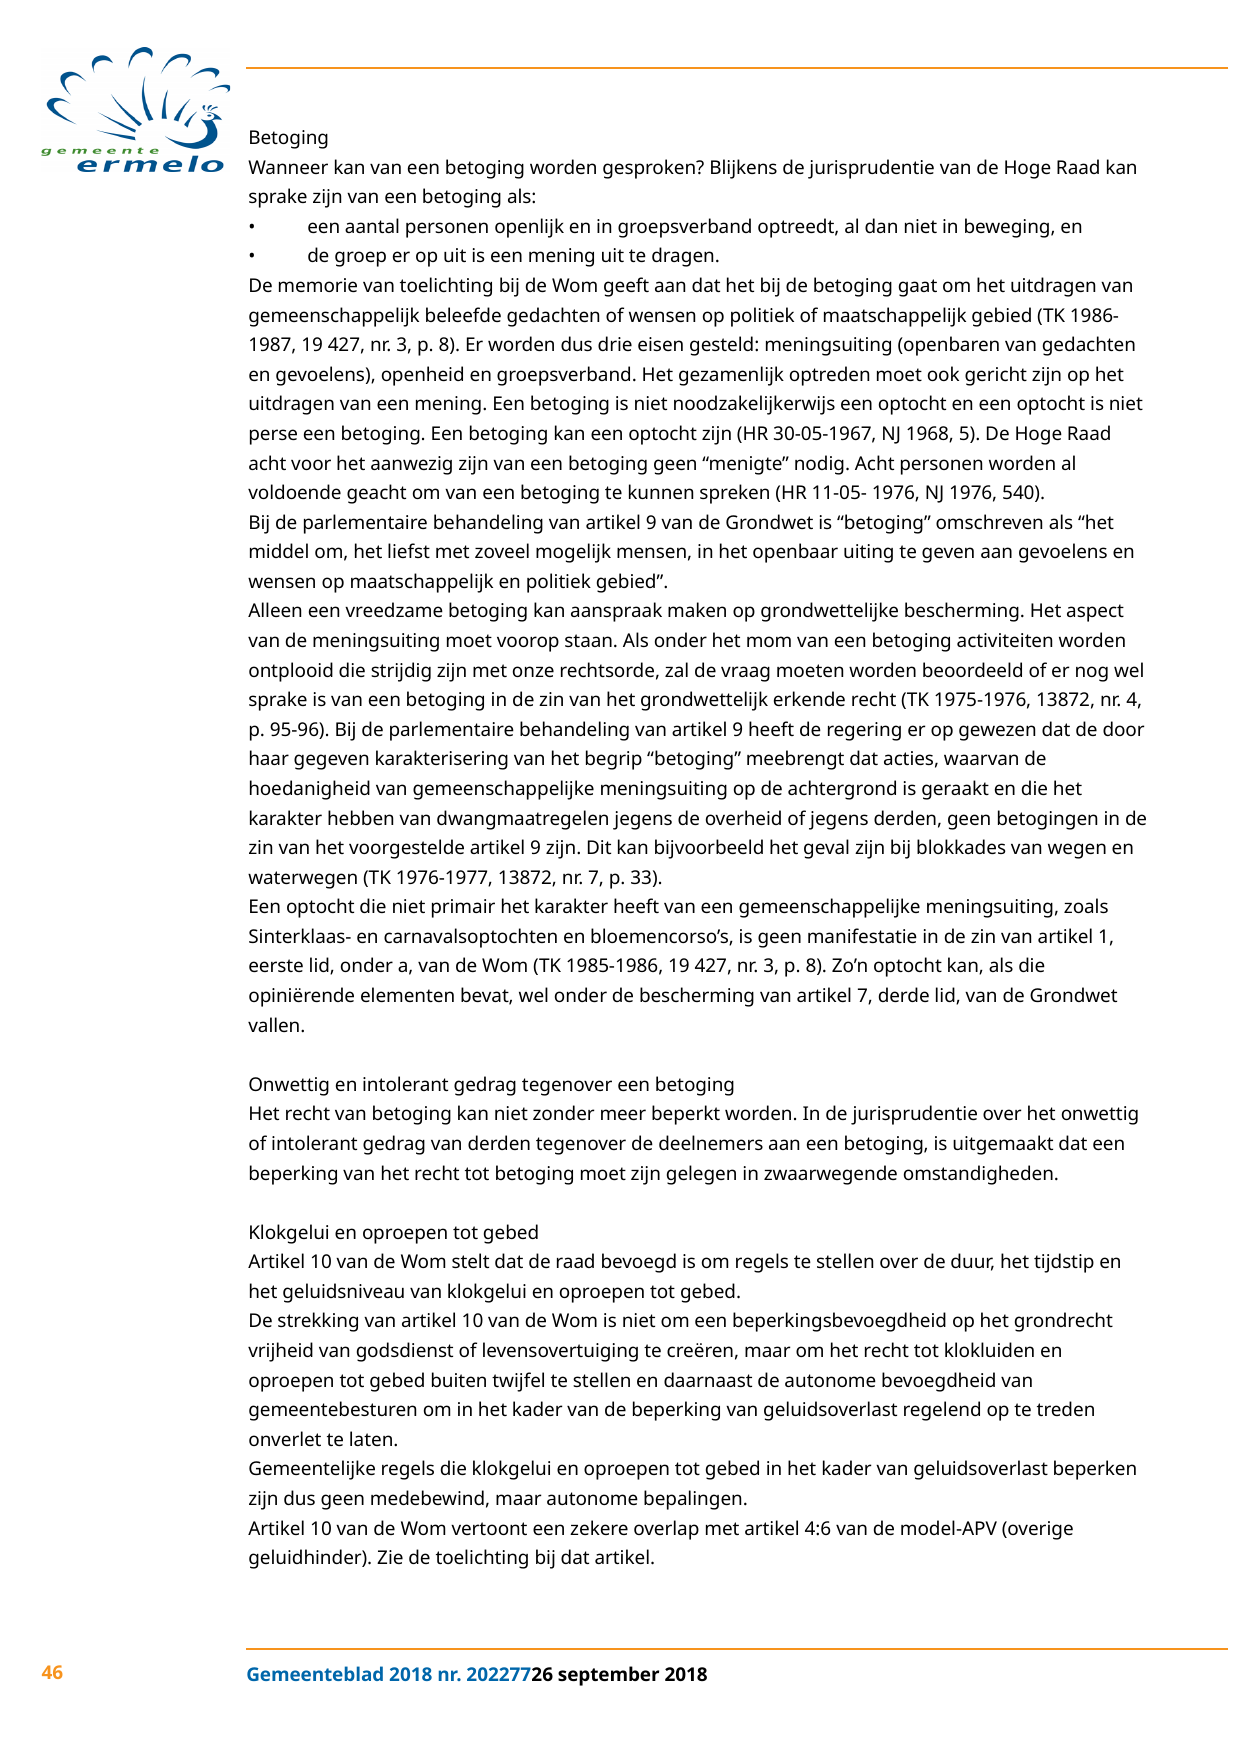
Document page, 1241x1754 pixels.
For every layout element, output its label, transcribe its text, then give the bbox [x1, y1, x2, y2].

list de groep er op uit is een mening uit te dragen. [248, 243, 1152, 268]
text Wanneer kan van een betoging worden gesproken? Blijkens de jurisprudentie van de Hoge Raad kan sprake zijn van een betoging als: [248, 154, 1152, 209]
list een aantal personen openlijk en in groepsverband optreedt, al dan niet in beweging, en [248, 213, 1152, 239]
text De memorie van toelichting bij de Wom geeft aan dat het bij de betoging gaat om het uitdragen van gemeenschappelijk beleefde gedachten of wensen op politiek of maatschappelijk gebied (TK 1986-1987, 19 427, nr. 3, p. 8). Er worden dus drie eisen gesteld: meningsuiting (openbaren van gedachten en gevoelens), openheid en groepsverband. Het gezamenlijk optreden moet ook gericht zijn op het uitdragen van een mening. Een betoging is niet noodzakelijkerwijs een optocht en een optocht is niet perse een betoging. Een betoging kan een optocht zijn (HR 30-05-1967, NJ 1968, 5). De Hoge Raad acht voor het aanwezig zijn van een betoging geen “menigte” nodig. Acht personen worden al voldoende geacht om van een betoging te kunnen spreken (HR 11-05- 1976, NJ 1976, 540). [248, 272, 1152, 505]
text Het recht van betoging kan niet zonder meer beperkt worden. In de jurisprudentie over het onwettig of intolerant gedrag van derden tegenover de deelnemers aan een betoging, is uitgemaakt dat een beperking van het recht tot betoging moet zijn gelegen in zwaarwegende omstandigheden. [248, 1101, 1152, 1186]
text Onwettig en intolerant gedrag tegenover een betoging [248, 1071, 1152, 1097]
text Klokgelui en oproepen tot gebed [248, 1219, 1152, 1245]
text Een optocht die niet primair het karakter heeft van een gemeenschappelijke meningsuiting, zoals Sinterklaas- en carnavalsoptochten en bloemencorso’s, is geen manifestatie in de zin van artikel 1, eerste lid, onder a, van de Wom (TK 1985-1986, 19 427, nr. 3, p. 8). Zo’n optocht kan, als die opiniërende elementen bevat, wel onder de bescherming van artikel 7, derde lid, van de Grondwet vallen. [248, 893, 1152, 1038]
text Bij de parlementaire behandeling van artikel 9 van de Grondwet is “betoging” omschreven als “het middel om, het liefst met zoveel mogelijk mensen, in het openbaar uiting te geven aan gevoelens en wensen op maatschappelijk en politiek gebied”. [248, 509, 1152, 594]
text Artikel 10 van de Wom stelt dat de raad bevoegd is om regels te stellen over de duur, het tijdstip en het geluidsniveau van klokgelui en oproepen tot gebed. [248, 1248, 1152, 1304]
text De strekking van artikel 10 van de Wom is niet om een beperkingsbevoegdheid op het grondrecht vrijheid van godsdienst of levensovertuiging te creëren, maar om het recht tot klokluiden en oproepen tot gebed buiten twijfel te stellen en daarnaast de autonome bevoegdheid van gemeentebesturen om in het kader van de beperking van geluidsoverlast regelend op te treden onverlet te laten. [248, 1308, 1152, 1452]
text Gemeentelijke regels die klokgelui en oproepen tot gebed in het kader van geluidsoverlast beperken zijn dus geen medebewind, maar autonome bepalingen. [248, 1456, 1152, 1511]
text Alleen een vreedzame betoging kan aanspraak maken op grondwettelijke bescherming. Het aspect van de meningsuiting moet voorop staan. Als onder het mom van een betoging activiteiten worden ontplooid die strijdig zijn met onze rechtsorde, zal de vraag moeten worden beoordeeld of er nog wel sprake is van een betoging in de zin van het grondwettelijk erkende recht (TK 1975-1976, 13872, nr. 4, p. 95-96). Bij de parlementaire behandeling van artikel 9 heeft de regering er op gewezen dat de door haar gegeven karakterisering van het begrip “betoging” meebrengt dat acties, waarvan de hoedanigheid van gemeenschappelijke meningsuiting op de achtergrond is geraakt en die het karakter hebben van dwangmaatregelen jegens de overheid of jegens derden, geen betogingen in de zin van het voorgestelde artikel 9 zijn. Dit kan bijvoorbeeld het geval zijn bij blokkades van wegen en waterwegen (TK 1976-1977, 13872, nr. 7, p. 33). [248, 598, 1152, 890]
text Betoging [248, 124, 1152, 150]
text Artikel 10 van de Wom vertoont een zekere overlap met artikel 4:6 van de model-APV (overige geluidhinder). Zie de toelichting bij dat artikel. [248, 1515, 1152, 1570]
picture [41, 47, 231, 172]
